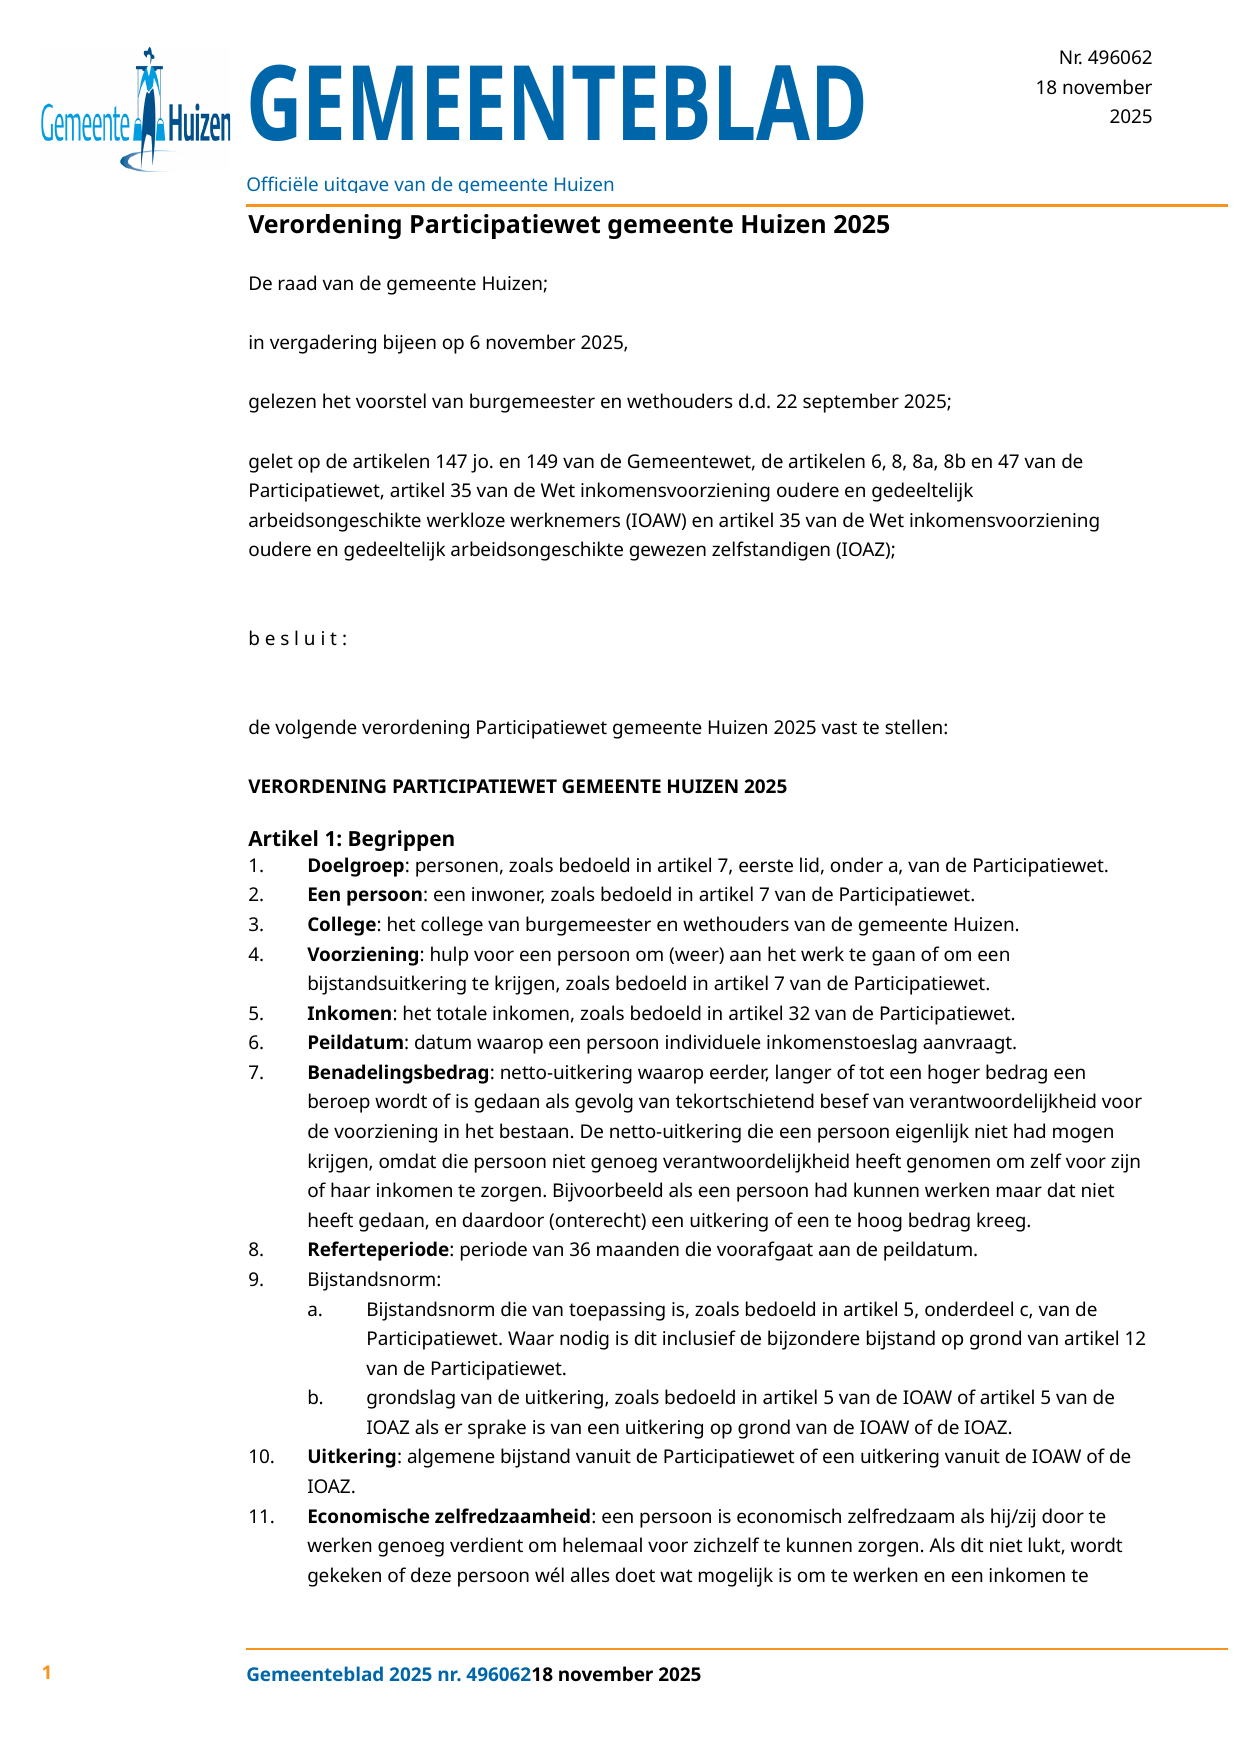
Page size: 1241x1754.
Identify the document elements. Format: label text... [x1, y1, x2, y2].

text Artikel 1: Begrippen [248, 824, 1152, 852]
text gelezen het voorstel van burgemeester en wethouders d.d. 22 september 2025; [248, 389, 1152, 414]
text De raad van de gemeente Huizen; [248, 270, 1152, 296]
list Inkomen: het totale inkomen, zoals bedoeld in artikel 32 van de Participatiewet. [248, 1000, 1152, 1026]
list Bijstandsnorm die van toepassing is, zoals bedoeld in artikel 5, onderdeel c, van de Participatiewet. Waar nodig is dit inclusief de bijzondere bijstand op grond van artikel 12 van de Participatiewet. [307, 1296, 1152, 1381]
list Benadelingsbedrag: netto-uitkering waarop eerder, langer of tot een hoger bedrag een beroep wordt of is gedaan als gevolg van tekortschietend besef van verantwoordelijkheid voor de voorziening in het bestaan. De netto-uitkering die een persoon eigenlijk niet had mogen krijgen, omdat die persoon niet genoeg verantwoordelijkheid heeft genomen om zelf voor zijn of haar inkomen te zorgen. Bijvoorbeeld als een persoon had kunnen werken maar dat niet heeft gedaan, en daardoor (onterecht) een uitkering of een te hoog bedrag kreeg. [248, 1059, 1152, 1233]
text b e s l u i t : [248, 625, 1152, 651]
list Peildatum: datum waarop een persoon individuele inkomenstoeslag aanvraagt. [248, 1029, 1152, 1055]
text Verordening Participatiewet gemeente Huizen 2025 [248, 207, 1152, 241]
picture [41, 47, 231, 172]
text VERORDENING PARTICIPATIEWET GEMEENTE HUIZEN 2025 [248, 773, 1152, 799]
text gelet op de artikelen 147 jo. en 149 van de Gemeentewet, de artikelen 6, 8, 8a, 8b en 47 van de Participatiewet, artikel 35 van de Wet inkomensvoorziening oudere en gedeeltelijk arbeidsongeschikte werkloze werknemers (IOAW) en artikel 35 van de Wet inkomensvoorziening oudere en gedeeltelijk arbeidsongeschikte gewezen zelfstandigen (IOAZ); [248, 448, 1152, 562]
list Referteperiode: periode van 36 maanden die voorafgaat aan de peildatum. [248, 1237, 1152, 1262]
list Bijstandsnorm: [248, 1266, 1152, 1292]
text de volgende verordening Participatiewet gemeente Huizen 2025 vast te stellen: [248, 714, 1152, 740]
text in vergadering bijeen op 6 november 2025, [248, 329, 1152, 355]
list Economische zelfredzaamheid: een persoon is economisch zelfredzaam als hij/zij door te werken genoeg verdient om helemaal voor zichzelf te kunnen zorgen. Als dit niet lukt, wordt gekeken of deze persoon wél alles doet wat mogelijk is om te werken en een inkomen te [248, 1503, 1152, 1588]
list grondslag van de uitkering, zoals bedoeld in artikel 5 van de IOAW of artikel 5 van de IOAZ als er sprake is van een uitkering op grond van de IOAW of de IOAZ. [307, 1384, 1152, 1440]
list Doelgroep: personen, zoals bedoeld in artikel 7, eerste lid, onder a, van de Participatiewet. [248, 852, 1152, 878]
list Voorziening: hulp voor een persoon om (weer) aan het werk te gaan of om een bijstandsuitkering te krijgen, zoals bedoeld in artikel 7 van de Participatiewet. [248, 941, 1152, 996]
list College: het college van burgemeester en wethouders van de gemeente Huizen. [248, 911, 1152, 937]
list Een persoon: een inwoner, zoals bedoeld in artikel 7 van de Participatiewet. [248, 882, 1152, 907]
list Uitkering: algemene bijstand vanuit de Participatiewet of een uitkering vanuit de IOAW of de IOAZ. [248, 1444, 1152, 1499]
